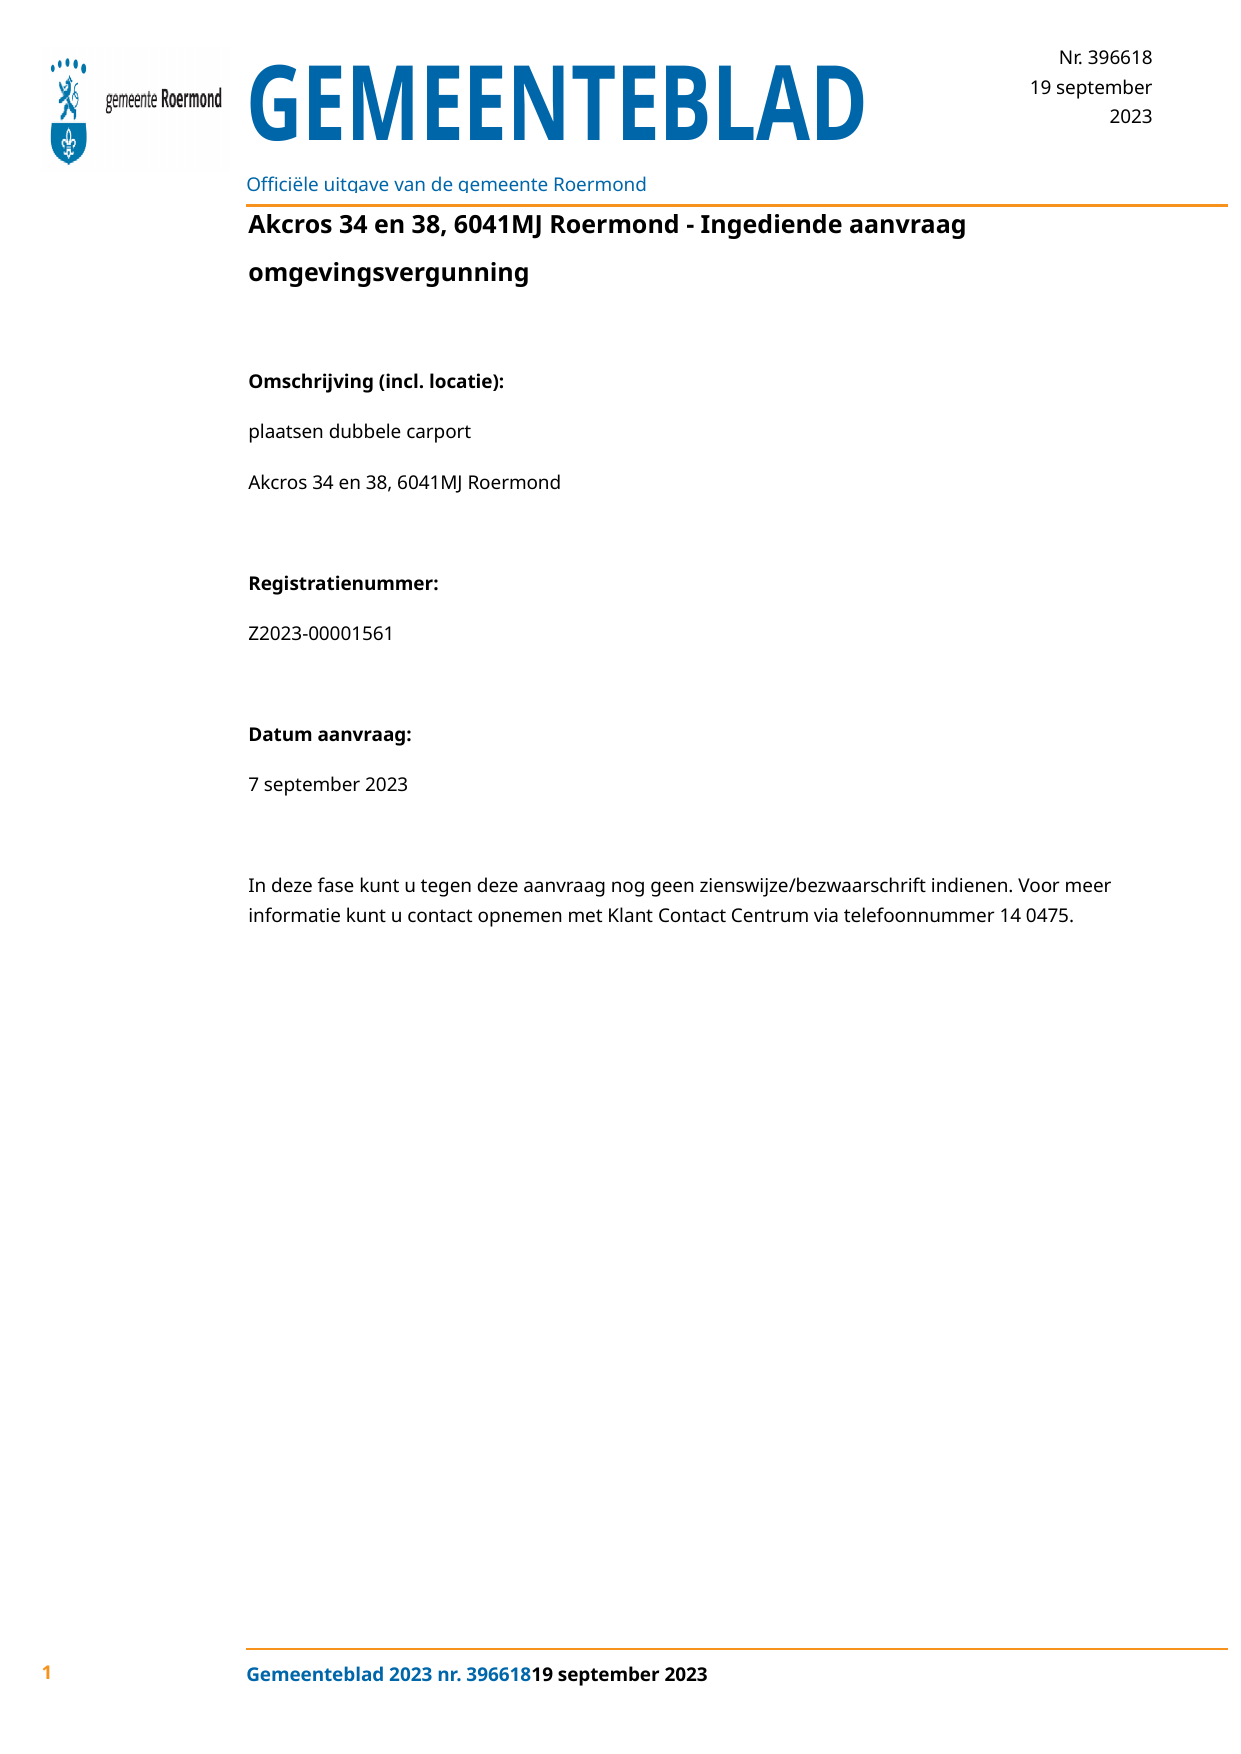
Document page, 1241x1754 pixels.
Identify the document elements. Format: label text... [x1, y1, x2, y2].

text Akcros 34 en 38, 6041MJ Roermond - Ingediende aanvraag omgevingsvergunning [248, 207, 1152, 288]
picture [41, 47, 231, 172]
text Akcros 34 en 38, 6041MJ Roermond [248, 469, 1152, 495]
text 7 september 2023 [248, 772, 1152, 797]
text Omschrijving (incl. locatie): [248, 368, 1152, 394]
text Z2023-00001561 [248, 620, 1152, 646]
text Registratienummer: [248, 570, 1152, 596]
text plaatsen dubbele carport [248, 419, 1152, 444]
text In deze fase kunt u tegen deze aanvraag nog geen zienswijze/bezwaarschrift indienen. Voor meer informatie kunt u contact opnemen met Klant Contact Centrum via telefoonnummer 14 0475. [248, 872, 1152, 928]
text Datum aanvraag: [248, 721, 1152, 747]
